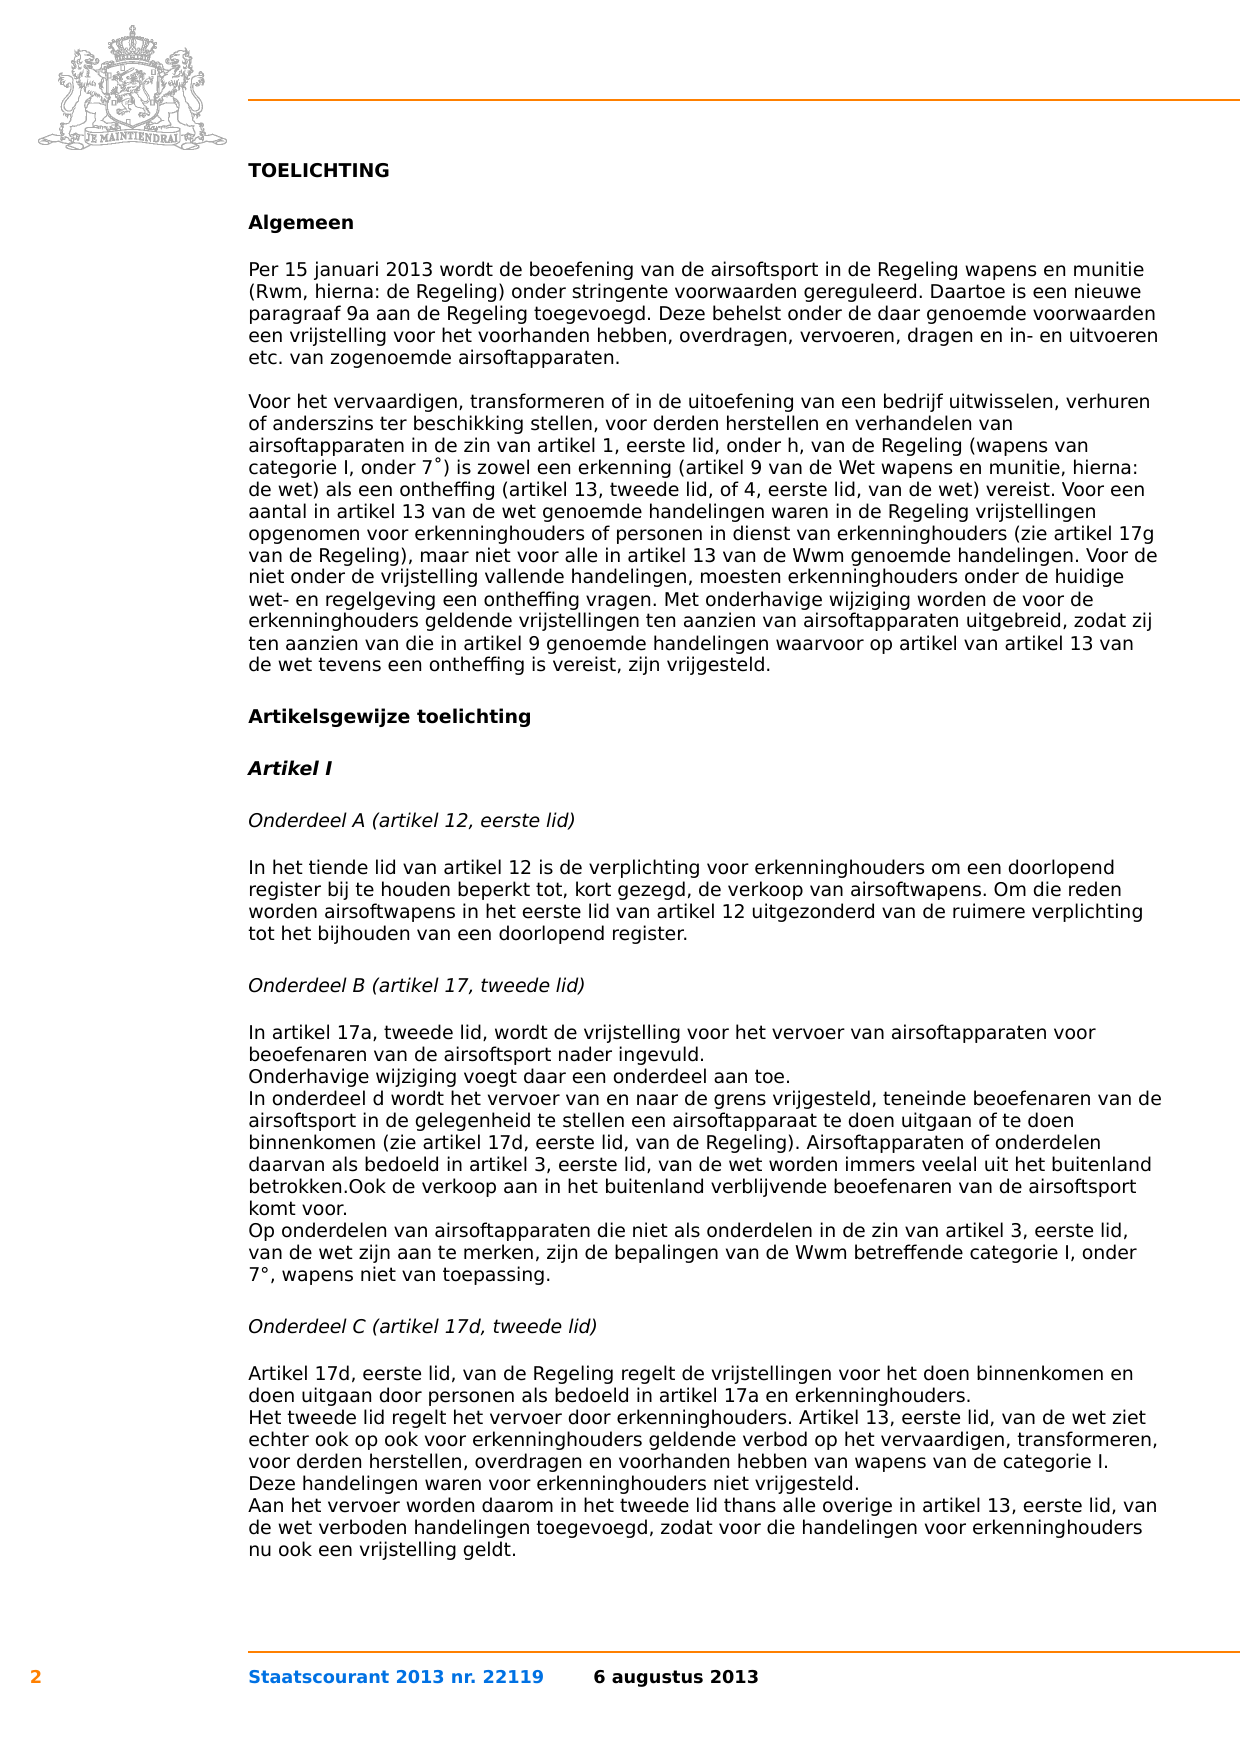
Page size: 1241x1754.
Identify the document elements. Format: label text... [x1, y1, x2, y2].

text Deze handelingen waren voor erkenninghouders niet vrijgesteld. [248, 1473, 1163, 1495]
subtitle Onderdeel B (artikel 17, tweede lid) [248, 975, 1163, 997]
text In artikel 17a, tweede lid, wordt de vrijstelling voor het vervoer van airsoftapparaten voor beoefenaren van de airsoftsport nader ingevuld. [248, 1022, 1163, 1066]
text Het tweede lid regelt het vervoer door erkenninghouders. Artikel 13, eerste lid, van de wet ziet echter ook op ook voor erkenninghouders geldende verbod op het vervaardigen, transformeren, voor derden herstellen, overdragen en voorhanden hebben van wapens van de categorie I. [248, 1407, 1163, 1473]
picture [38, 25, 227, 150]
text Onderhavige wijziging voegt daar een onderdeel aan toe. [248, 1066, 1163, 1088]
text Op onderdelen van airsoftapparaten die niet als onderdelen in de zin van artikel 3, eerste lid, van de wet zijn aan te merken, zijn de bepalingen van de Wwm betreffende categorie I, onder 7°, wapens niet van toepassing. [248, 1220, 1163, 1286]
subtitle Algemeen [248, 212, 1163, 234]
text Artikel 17d, eerste lid, van de Regeling regelt de vrijstellingen voor het doen binnenkomen en doen uitgaan door personen als bedoeld in artikel 17a en erkenninghouders. [248, 1363, 1163, 1407]
subtitle Artikelsgewijze toelichting [248, 706, 1163, 728]
subtitle Artikel I [248, 758, 1163, 780]
text In onderdeel d wordt het vervoer van en naar de grens vrijgesteld, teneinde beoefenaren van de airsoftsport in de gelegenheid te stellen een airsoftapparaat te doen uitgaan of te doen binnenkomen (zie artikel 17d, eerste lid, van de Regeling). Airsoftapparaten of onderdelen daarvan als bedoeld in artikel 3, eerste lid, van de wet worden immers veelal uit het buitenland betrokken.Ook de verkoop aan in het buitenland verblijvende beoefenaren van de airsoftsport komt voor. [248, 1088, 1163, 1220]
subtitle TOELICHTING [248, 160, 1163, 182]
text Per 15 januari 2013 wordt de beoefening van de airsoftsport in de Regeling wapens en munitie (Rwm, hierna: de Regeling) onder stringente voorwaarden gereguleerd. Daartoe is een nieuwe paragraaf 9a aan de Regeling toegevoegd. Deze behelst onder de daar genoemde voorwaarden een vrijstelling voor het voorhanden hebben, overdragen, vervoeren, dragen en in- en uitvoeren etc. van zogenoemde airsoftapparaten. [248, 259, 1163, 369]
subtitle Onderdeel A (artikel 12, eerste lid) [248, 810, 1163, 832]
text Voor het vervaardigen, transformeren of in de uitoefening van een bedrijf uitwisselen, verhuren of anderszins ter beschikking stellen, voor derden herstellen en verhandelen van airsoftapparaten in de zin van artikel 1, eerste lid, onder h, van de Regeling (wapens van categorie I, onder 7˚) is zowel een erkenning (artikel 9 van de Wet wapens en munitie, hierna: de wet) als een ontheffing (artikel 13, tweede lid, of 4, eerste lid, van de wet) vereist. Voor een aantal in artikel 13 van de wet genoemde handelingen waren in de Regeling vrijstellingen opgenomen voor erkenninghouders of personen in dienst van erkenninghouders (zie artikel 17g van de Regeling), maar niet voor alle in artikel 13 van de Wwm genoemde handelingen. Voor de niet onder de vrijstelling vallende handelingen, moesten erkenninghouders onder de huidige wet- en regelgeving een ontheffing vragen. Met onderhavige wijziging worden de voor de erkenninghouders geldende vrijstellingen ten aanzien van airsoftapparaten uitgebreid, zodat zij ten aanzien van die in artikel 9 genoemde handelingen waarvoor op artikel van artikel 13 van de wet tevens een ontheffing is vereist, zijn vrijgesteld. [248, 391, 1163, 676]
subtitle Onderdeel C (artikel 17d, tweede lid) [248, 1316, 1163, 1338]
text Aan het vervoer worden daarom in het tweede lid thans alle overige in artikel 13, eerste lid, van de wet verboden handelingen toegevoegd, zodat voor die handelingen voor erkenninghouders nu ook een vrijstelling geldt. [248, 1495, 1163, 1561]
text In het tiende lid van artikel 12 is de verplichting voor erkenninghouders om een doorlopend register bij te houden beperkt tot, kort gezegd, de verkoop van airsoftwapens. Om die reden worden airsoftwapens in het eerste lid van artikel 12 uitgezonderd van de ruimere verplichting tot het bijhouden van een doorlopend register. [248, 857, 1163, 945]
